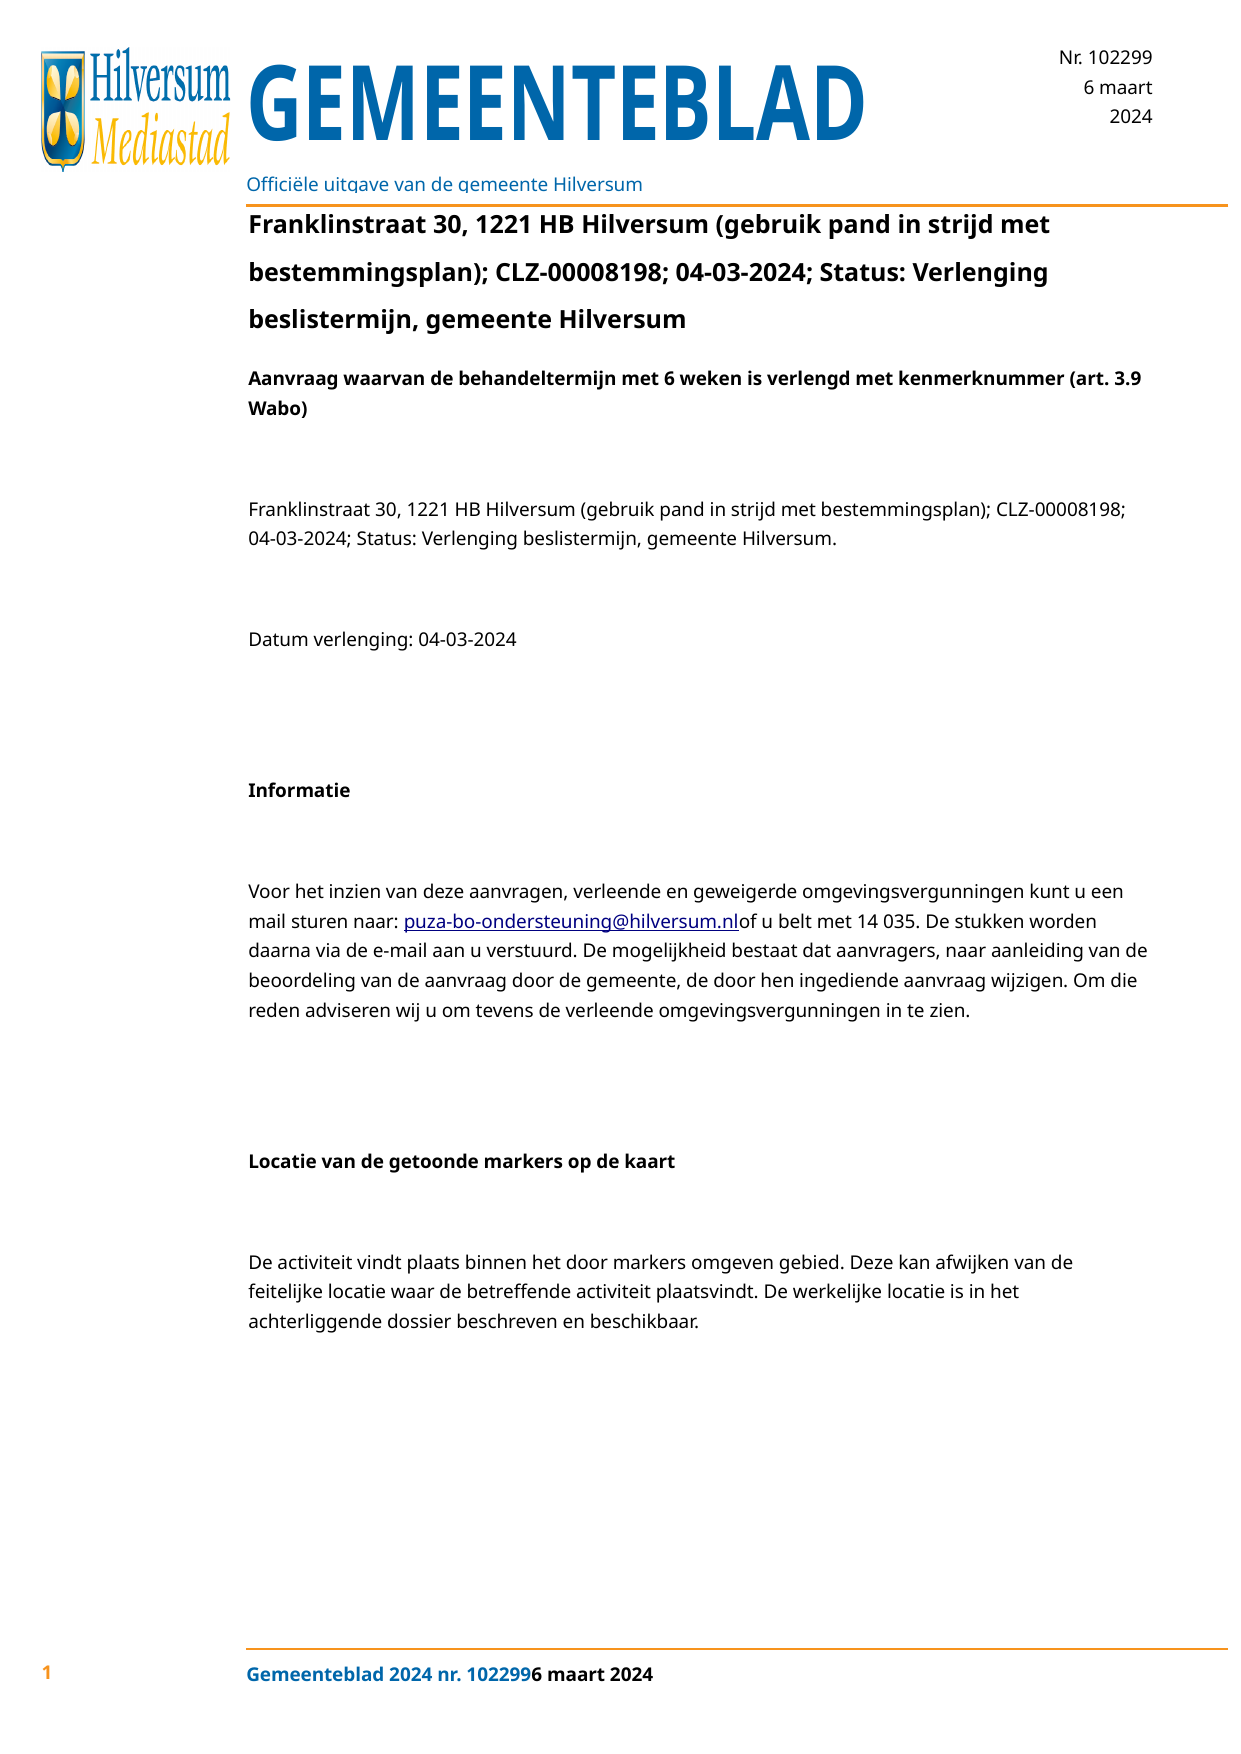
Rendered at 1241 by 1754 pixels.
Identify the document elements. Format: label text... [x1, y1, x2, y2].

text Locatie van de getoonde markers op de kaart [248, 1148, 1152, 1174]
text Aanvraag waarvan de behandeltermijn met 6 weken is verlengd met kenmerknummer (art. 3.9 Wabo) [248, 366, 1152, 421]
text Datum verlenging: 04-03-2024 [248, 626, 1152, 652]
text Franklinstraat 30, 1221 HB Hilversum (gebruik pand in strijd met bestemmingsplan); CLZ-00008198; 04-03-2024; Status: Verlenging beslistermijn, gemeente Hilversum. [248, 496, 1152, 551]
text Informatie [248, 778, 1152, 803]
text De activiteit vindt plaats binnen het door markers omgeven gebied. Deze kan afwijken van de feitelijke locatie waar de betreffende activiteit plaatsvindt. De werkelijke locatie is in het achterliggende dossier beschreven en beschikbaar. [248, 1249, 1152, 1334]
text Voor het inzien van deze aanvragen, verleende en geweigerde omgevingsvergunningen kunt u een mail sturen naar: puza-bo-ondersteuning@hilversum.nlof u belt met 14 035. De stukken worden daarna via de e-mail aan u verstuurd. De mogelijkheid bestaat dat aanvragers, naar aanleiding van de beoordeling van de aanvraag door de gemeente, de door hen ingediende aanvraag wijzigen. Om die reden adviseren wij u om tevens de verleende omgevingsvergunningen in te zien. [248, 878, 1152, 1022]
picture [41, 47, 231, 172]
text Franklinstraat 30, 1221 HB Hilversum (gebruik pand in strijd met bestemmingsplan); CLZ-00008198; 04-03-2024; Status: Verlenging beslistermijn, gemeente Hilversum [248, 207, 1152, 336]
